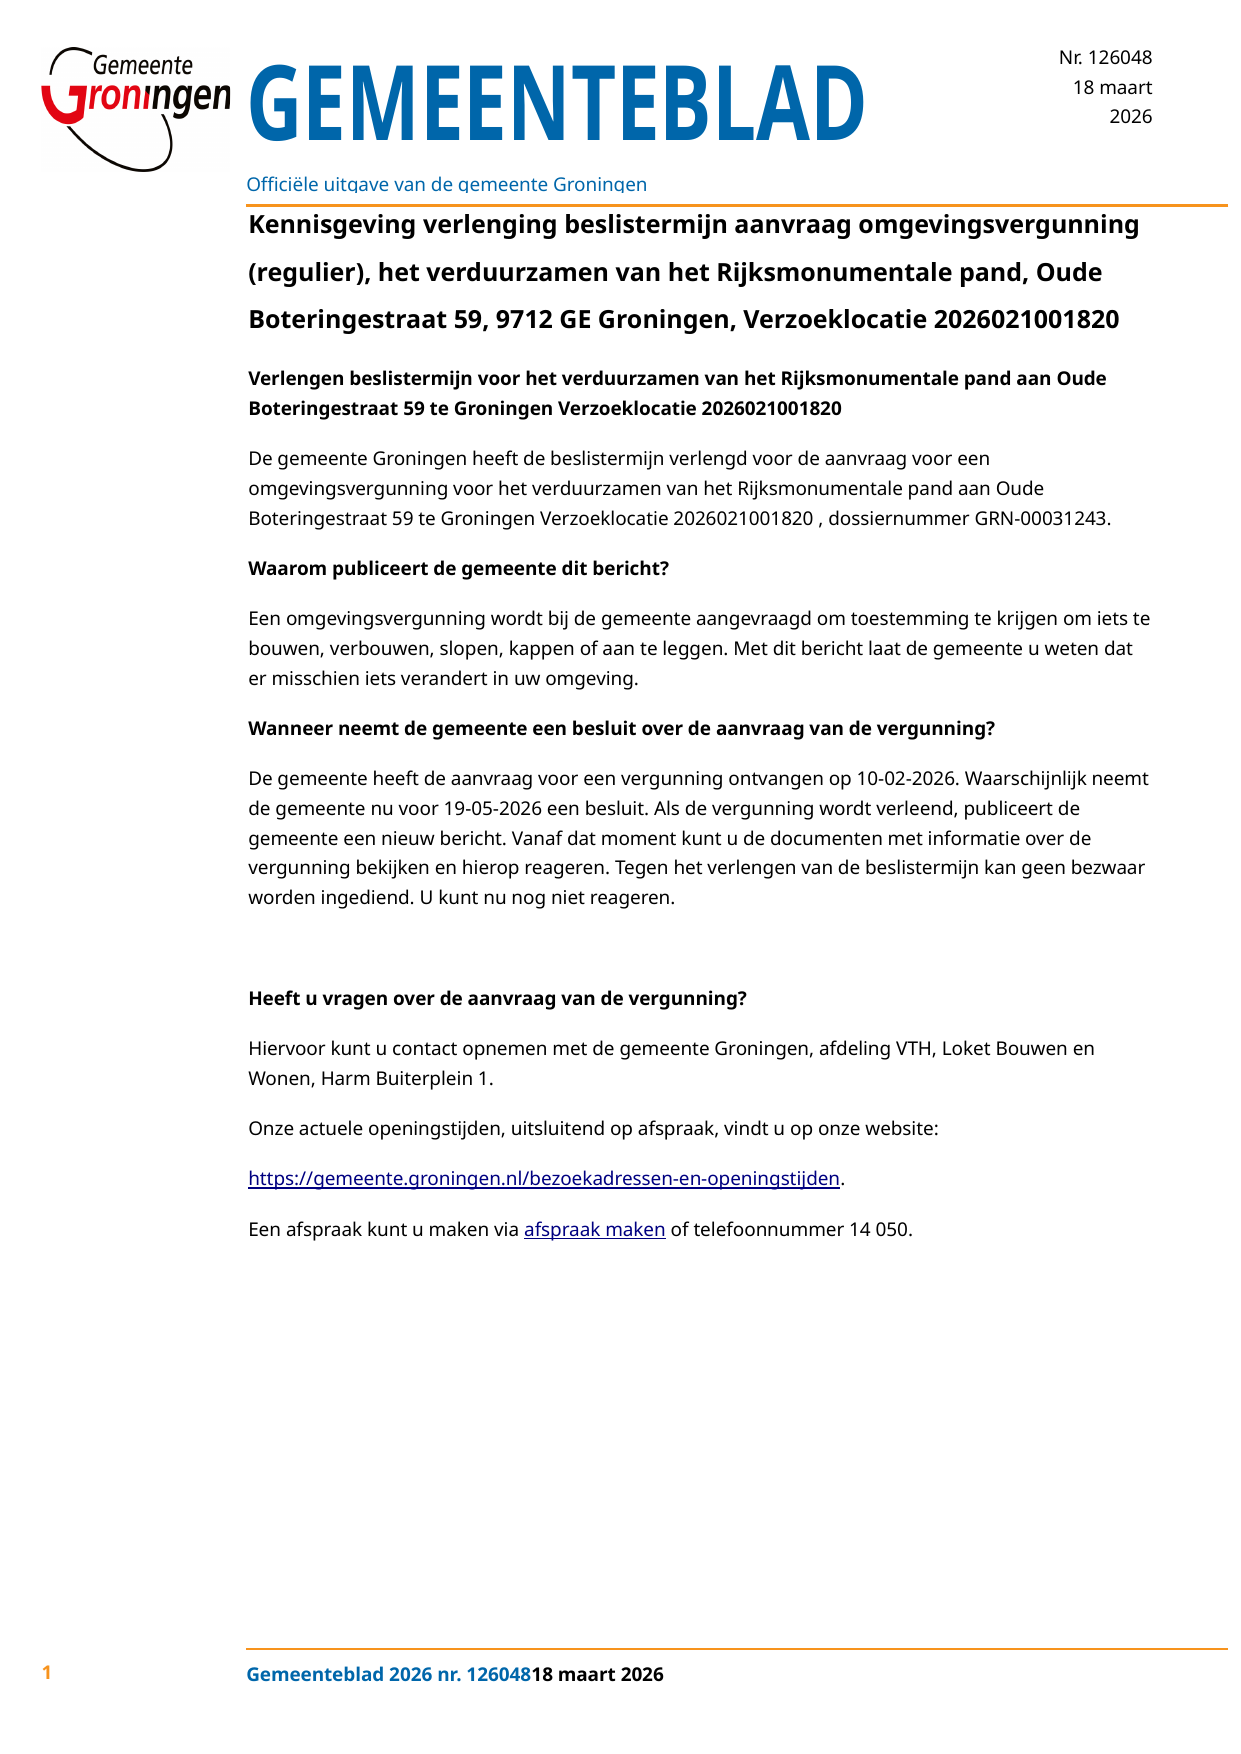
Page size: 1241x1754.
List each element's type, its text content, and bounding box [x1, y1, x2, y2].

text Verlengen beslistermijn voor het verduurzamen van het Rijksmonumentale pand aan Oude Boteringestraat 59 te Groningen Verzoeklocatie 2026021001820 [248, 366, 1152, 421]
text Een afspraak kunt u maken via afspraak maken of telefoonnummer 14 050. [248, 1216, 1152, 1242]
text https://gemeente.groningen.nl/bezoekadressen-en-openingstijden. [248, 1166, 1152, 1191]
text Heeft u vragen over de aanvraag van de vergunning? [248, 985, 1152, 1010]
text De gemeente Groningen heeft de beslistermijn verlengd voor de aanvraag voor een omgevingsvergunning voor het verduurzamen van het Rijksmonumentale pand aan Oude Boteringestraat 59 te Groningen Verzoeklocatie 2026021001820 , dossiernummer GRN-00031243. [248, 446, 1152, 530]
picture [41, 47, 231, 172]
text Een omgevingsvergunning wordt bij de gemeente aangevraagd om toestemming te krijgen om iets te bouwen, verbouwen, slopen, kappen of aan te leggen. Met dit bericht laat de gemeente u weten dat er misschien iets verandert in uw omgeving. [248, 606, 1152, 690]
text Kennisgeving verlenging beslistermijn aanvraag omgevingsvergunning (regulier), het verduurzamen van het Rijksmonumentale pand, Oude Boteringestraat 59, 9712 GE Groningen, Verzoeklocatie 2026021001820 [248, 207, 1152, 336]
text Hiervoor kunt u contact opnemen met de gemeente Groningen, afdeling VTH, Loket Bouwen en Wonen, Harm Buiterplein 1. [248, 1035, 1152, 1090]
text Onze actuele openingstijden, uitsluitend op afspraak, vindt u op onze website: [248, 1115, 1152, 1141]
text Wanneer neemt de gemeente een besluit over de aanvraag van de vergunning? [248, 715, 1152, 741]
text Waarom publiceert de gemeente dit bericht? [248, 555, 1152, 581]
text De gemeente heeft de aanvraag voor een vergunning ontvangen op 10-02-2026. Waarschijnlijk neemt de gemeente nu voor 19-05-2026 een besluit. Als de vergunning wordt verleend, publiceert de gemeente een nieuw bericht. Vanaf dat moment kunt u de documenten met informatie over de vergunning bekijken en hierop reageren. Tegen het verlengen van de beslistermijn kan geen bezwaar worden ingediend. U kunt nu nog niet reageren. [248, 766, 1152, 909]
